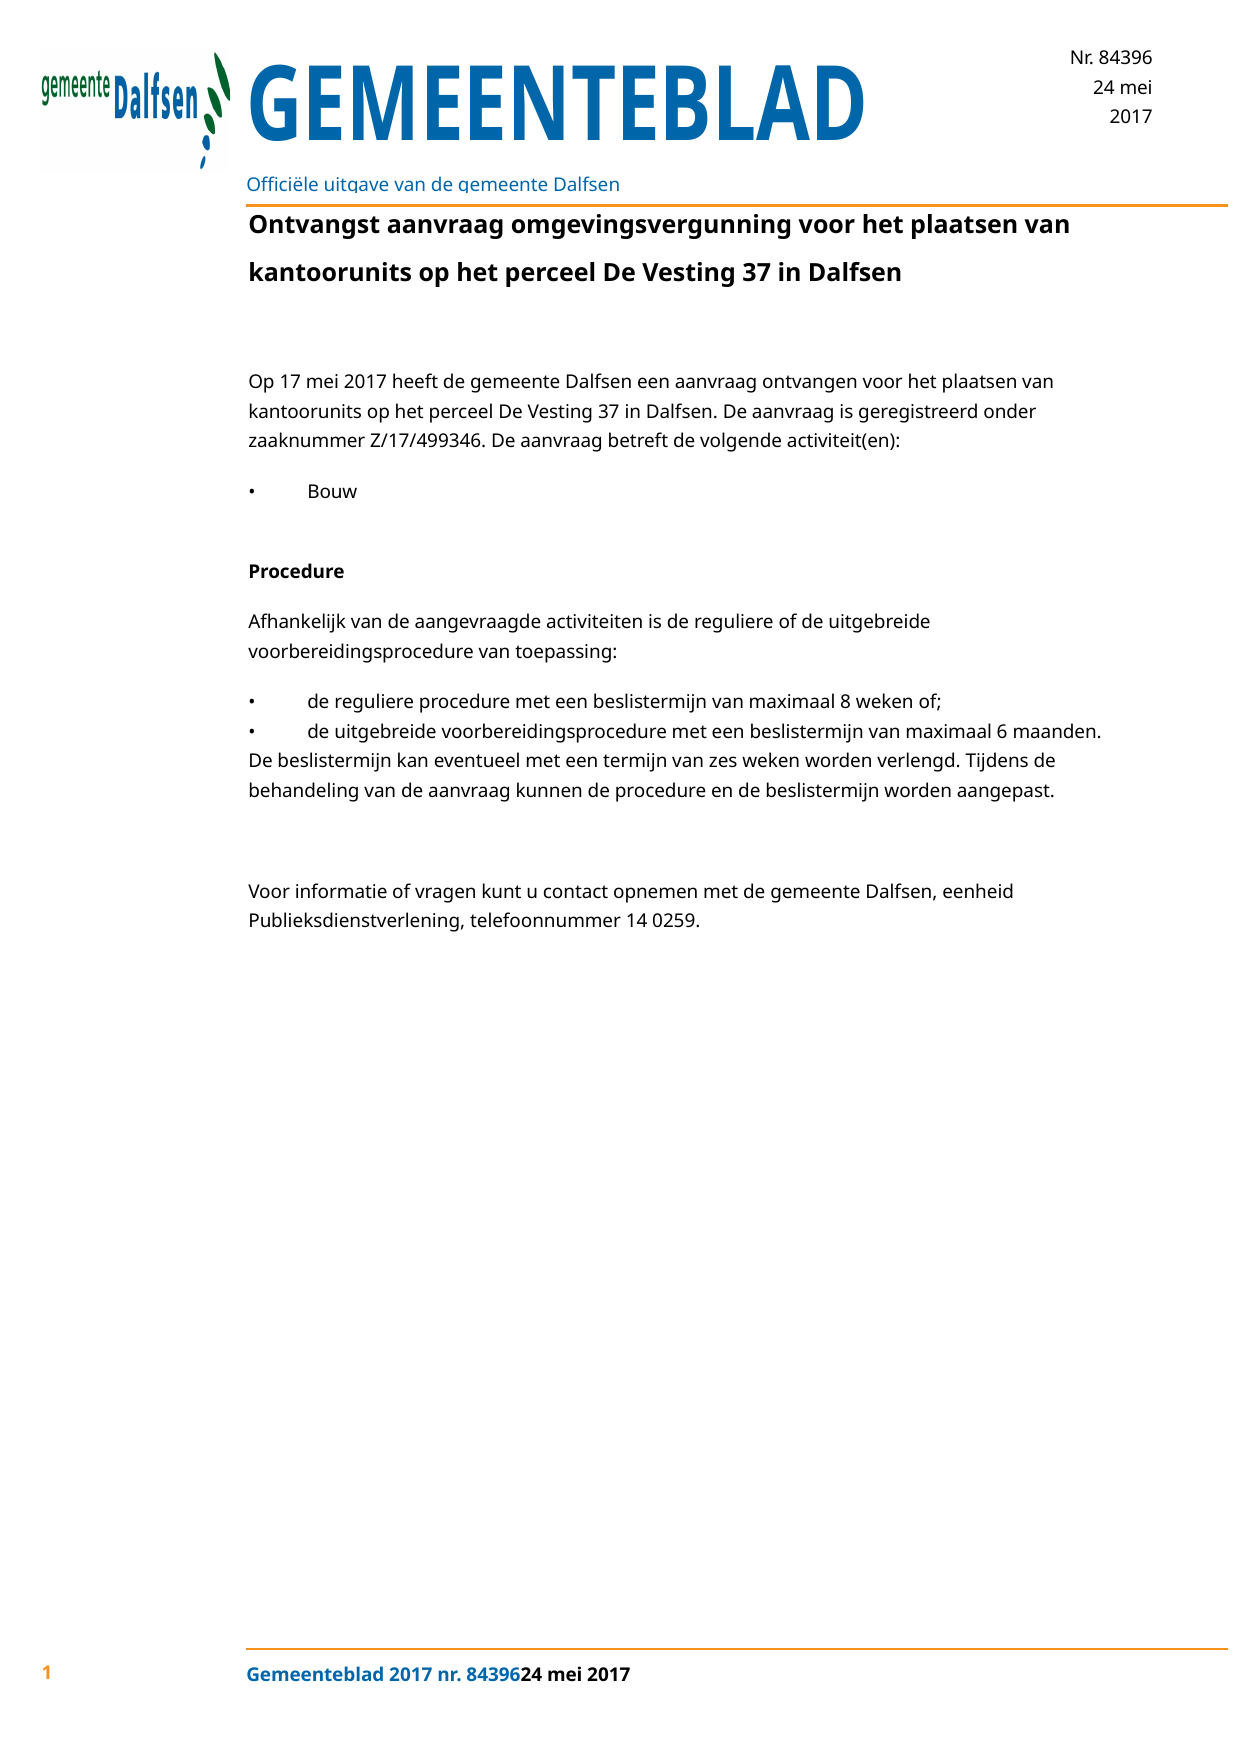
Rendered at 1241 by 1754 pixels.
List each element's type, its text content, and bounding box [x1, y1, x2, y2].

picture [41, 47, 231, 172]
text Voor informatie of vragen kunt u contact opnemen met de gemeente Dalfsen, eenheid Publieksdienstverlening, telefoonnummer 14 0259. [248, 878, 1152, 933]
text Op 17 mei 2017 heeft de gemeente Dalfsen een aanvraag ontvangen voor het plaatsen van kantoorunits op het perceel De Vesting 37 in Dalfsen. De aanvraag is geregistreerd onder zaaknummer Z/17/499346. De aanvraag betreft de volgende activiteit(en): [248, 368, 1152, 453]
list Bouw [248, 478, 1152, 504]
text De beslistermijn kan eventueel met een termijn van zes weken worden verlengd. Tijdens de behandeling van de aanvraag kunnen de procedure en de beslistermijn worden aangepast. [248, 747, 1152, 803]
text Procedure [248, 558, 1152, 584]
text Ontvangst aanvraag omgevingsvergunning voor het plaatsen van kantoorunits op het perceel De Vesting 37 in Dalfsen [248, 207, 1152, 288]
list de reguliere procedure met een beslistermijn van maximaal 8 weken of; [248, 688, 1152, 714]
list de uitgebreide voorbereidingsprocedure met een beslistermijn van maximaal 6 maanden. [248, 718, 1152, 744]
text Afhankelijk van de aangevraagde activiteiten is de reguliere of de uitgebreide voorbereidingsprocedure van toepassing: [248, 608, 1152, 664]
